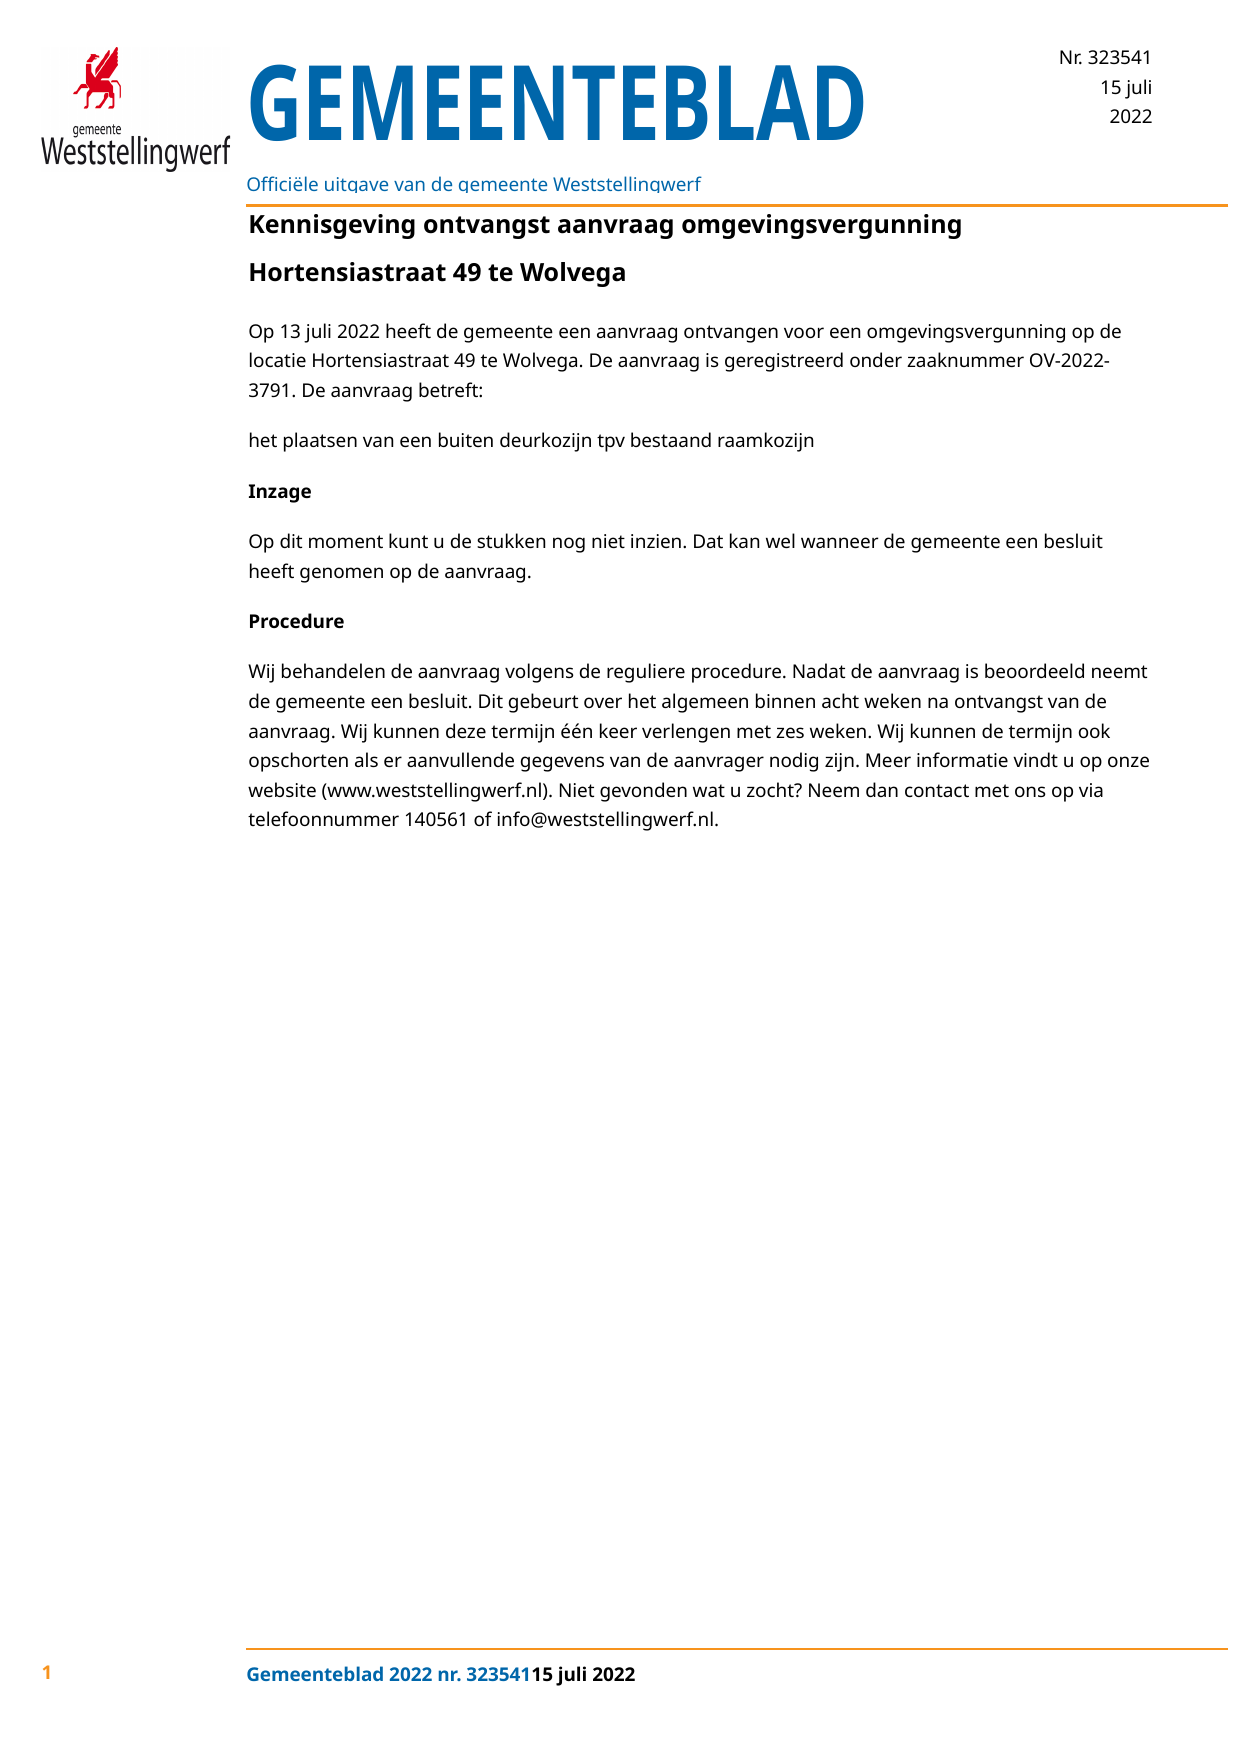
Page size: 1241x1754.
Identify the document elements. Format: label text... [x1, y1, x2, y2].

text het plaatsen van een buiten deurkozijn tpv bestaand raamkozijn [248, 427, 1152, 453]
text Op dit moment kunt u de stukken nog niet inzien. Dat kan wel wanneer de gemeente een besluit heeft genomen op de aanvraag. [248, 528, 1152, 584]
text Wij behandelen de aanvraag volgens de reguliere procedure. Nadat de aanvraag is beoordeeld neemt de gemeente een besluit. Dit gebeurt over het algemeen binnen acht weken na ontvangst van de aanvraag. Wij kunnen deze termijn één keer verlengen met zes weken. Wij kunnen de termijn ook opschorten als er aanvullende gegevens van de aanvrager nodig zijn. Meer informatie vindt u op onze website (www.weststellingwerf.nl). Niet gevonden wat u zocht? Neem dan contact met ons op via telefoonnummer 140561 of info@weststellingwerf.nl. [248, 659, 1152, 832]
text Kennisgeving ontvangst aanvraag omgevingsvergunning Hortensiastraat 49 te Wolvega [248, 207, 1152, 288]
text Inzage [248, 478, 1152, 504]
text Procedure [248, 608, 1152, 634]
picture [41, 47, 231, 172]
text Op 13 juli 2022 heeft de gemeente een aanvraag ontvangen voor een omgevingsvergunning op de locatie Hortensiastraat 49 te Wolvega. De aanvraag is geregistreerd onder zaaknummer OV-2022-3791. De aanvraag betreft: [248, 318, 1152, 403]
